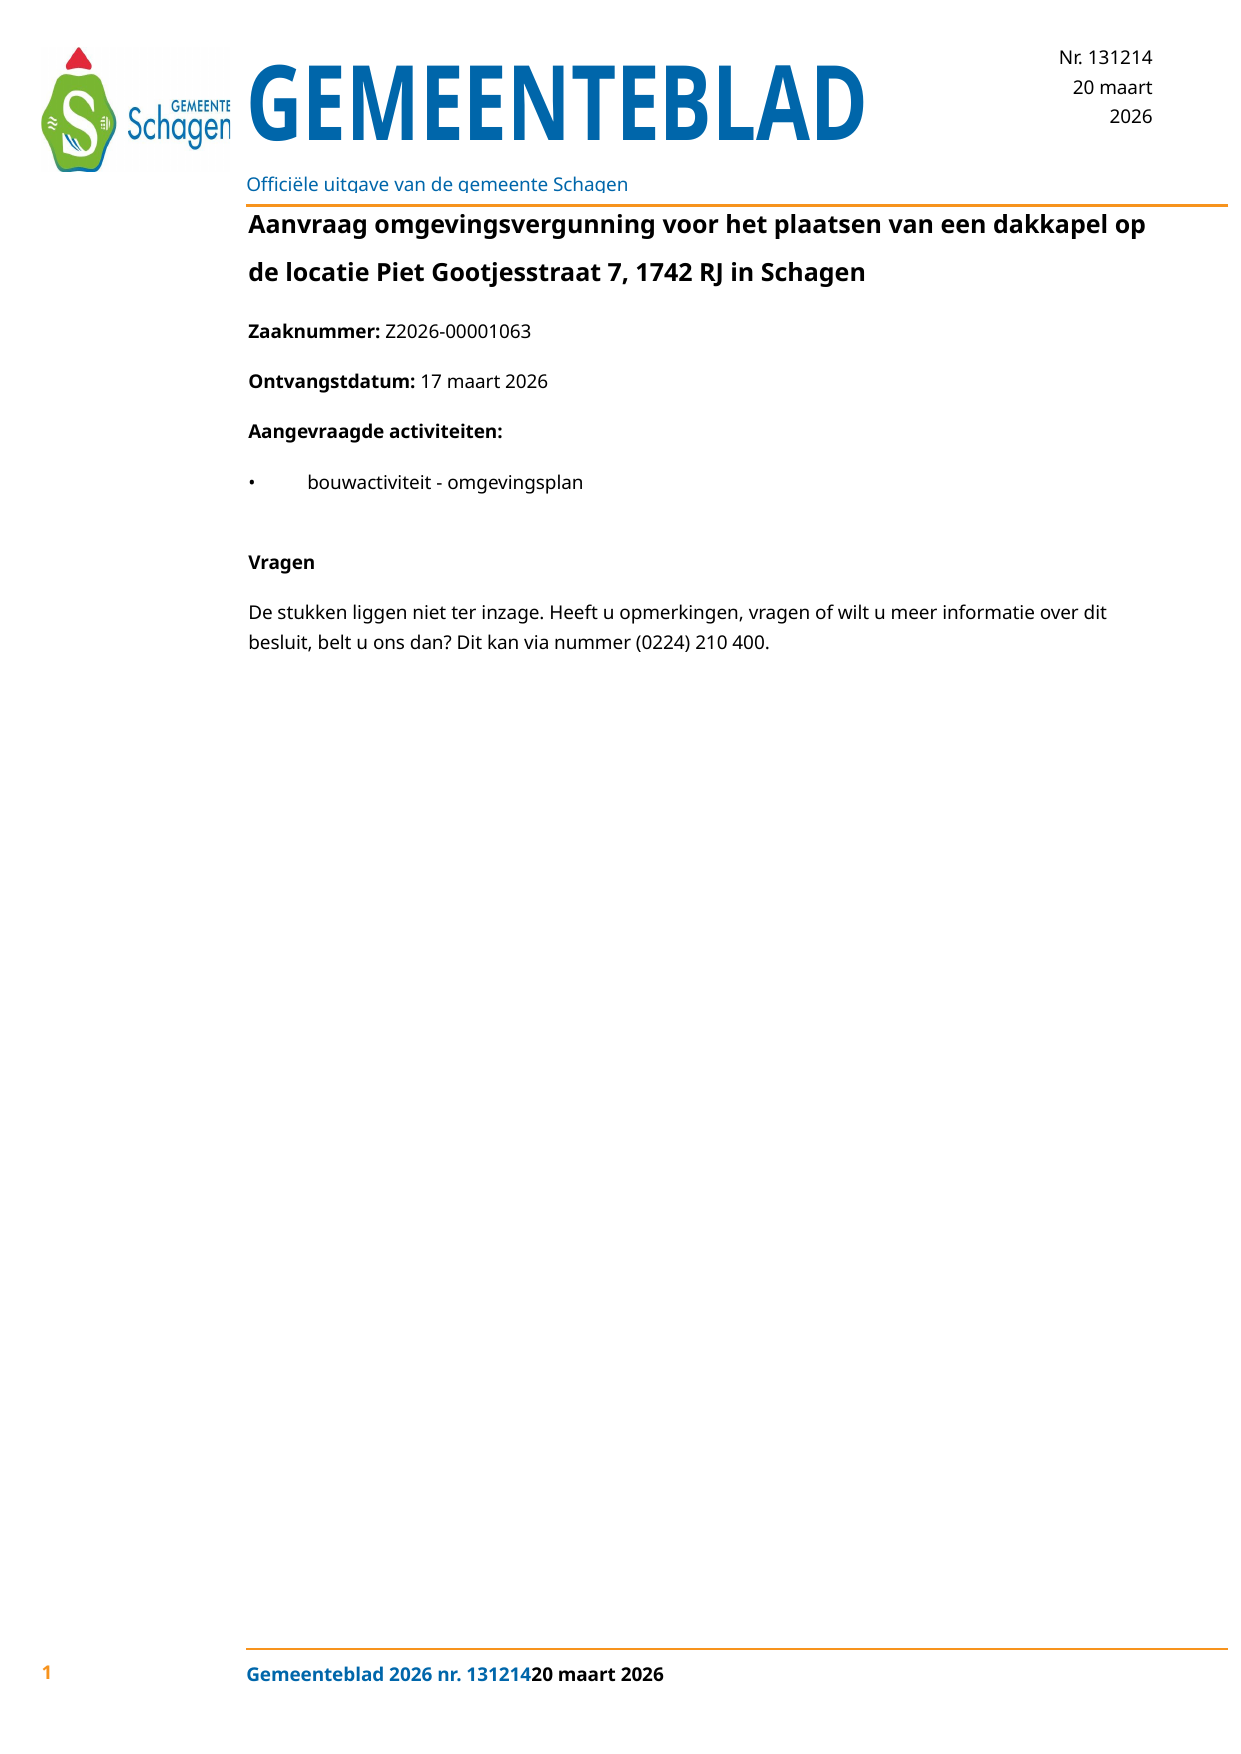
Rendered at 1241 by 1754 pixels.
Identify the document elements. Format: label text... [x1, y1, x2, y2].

picture [41, 47, 231, 172]
list bouwactiviteit - omgevingsplan [248, 469, 1152, 495]
text Vragen [248, 549, 1152, 575]
text De stukken liggen niet ter inzage. Heeft u opmerkingen, vragen of wilt u meer informatie over dit besluit, belt u ons dan? Dit kan via nummer (0224) 210 400. [248, 599, 1152, 655]
text Aanvraag omgevingsvergunning voor het plaatsen van een dakkapel op de locatie Piet Gootjesstraat 7, 1742 RJ in Schagen [248, 207, 1152, 288]
text Ontvangstdatum: 17 maart 2026 [248, 368, 1152, 394]
text Aangevraagde activiteiten: [248, 419, 1152, 444]
text Zaaknummer: Z2026-00001063 [248, 318, 1152, 344]
